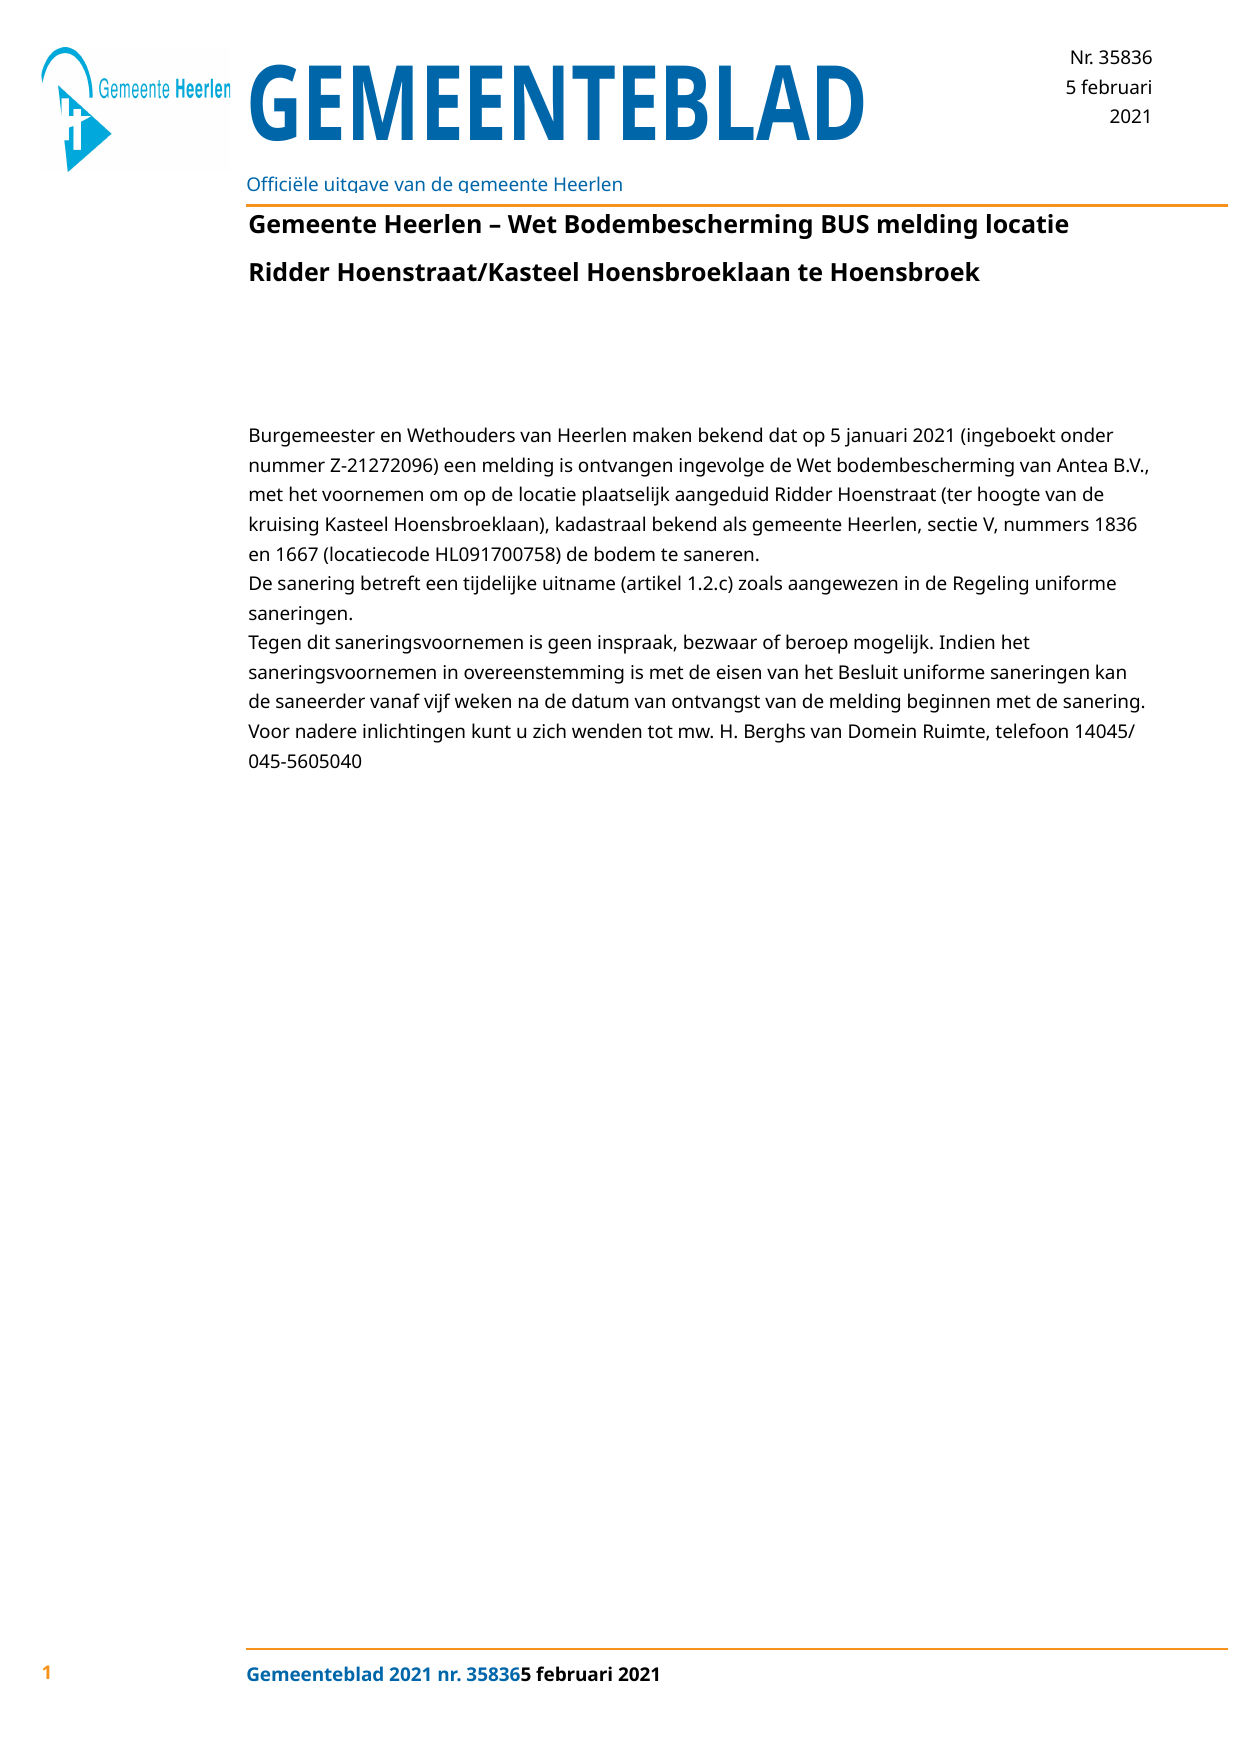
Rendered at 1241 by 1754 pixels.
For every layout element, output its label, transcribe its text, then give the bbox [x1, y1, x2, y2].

text De sanering betreft een tijdelijke uitname (artikel 1.2.c) zoals aangewezen in de Regeling uniforme saneringen. [248, 570, 1152, 626]
text Tegen dit saneringsvoornemen is geen inspraak, bezwaar of beroep mogelijk. Indien het saneringsvoornemen in overeenstemming is met de eisen van het Besluit uniforme saneringen kan de saneerder vanaf vijf weken na de datum van ontvangst van de melding beginnen met de sanering. [248, 629, 1152, 714]
text Burgemeester en Wethouders van Heerlen maken bekend dat op 5 januari 2021 (ingeboekt onder nummer Z-21272096) een melding is ontvangen ingevolge de Wet bodembescherming van Antea B.V., met het voornemen om op de locatie plaatselijk aangeduid Ridder Hoenstraat (ter hoogte van de kruising Kasteel Hoensbroeklaan), kadastraal bekend als gemeente Heerlen, sectie V, nummers 1836 en 1667 (locatiecode HL091700758) de bodem te saneren. [248, 422, 1152, 567]
text Voor nadere inlichtingen kunt u zich wenden tot mw. H. Berghs van Domein Ruimte, telefoon 14045/ 045-5605040 [248, 718, 1152, 774]
picture [41, 47, 231, 172]
picture [41, 47, 59, 70]
text Gemeente Heerlen – Wet Bodembescherming BUS melding locatie Ridder Hoenstraat/Kasteel Hoensbroeklaan te Hoensbroek [248, 207, 1152, 288]
